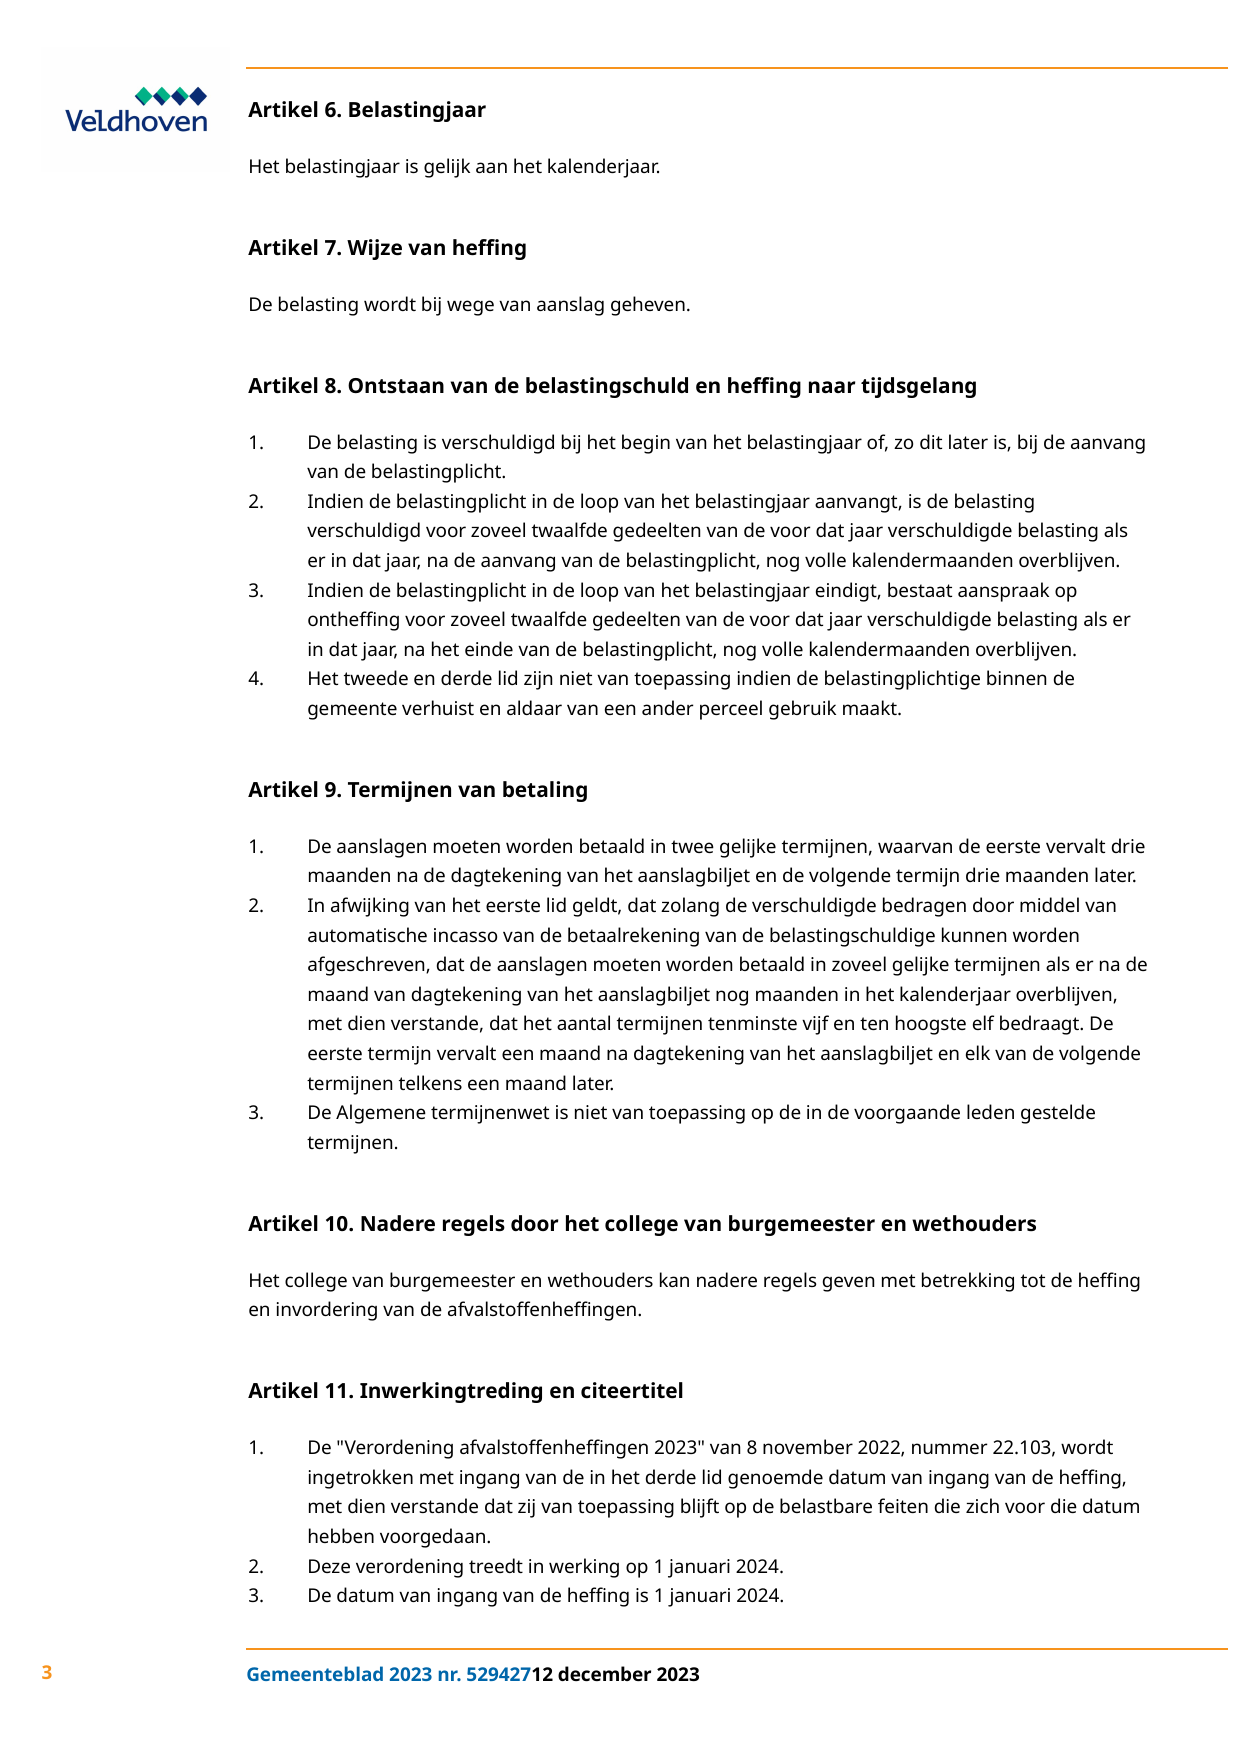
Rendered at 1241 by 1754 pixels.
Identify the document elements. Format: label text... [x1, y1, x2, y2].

list Deze verordening treedt in werking op 1 januari 2024. [248, 1553, 1152, 1579]
text Artikel 6. Belastingjaar [248, 95, 1152, 123]
text Het college van burgemeester en wethouders kan nadere regels geven met betrekking tot de heffing en invordering van de afvalstoffenheffingen. [248, 1267, 1152, 1322]
list De aanslagen moeten worden betaald in twee gelijke termijnen, waarvan de eerste vervalt drie maanden na de dagtekening van het aanslagbiljet en de volgende termijn drie maanden later. [248, 833, 1152, 888]
text De belasting wordt bij wege van aanslag geheven. [248, 291, 1152, 317]
text Artikel 8. Ontstaan van de belastingschuld en heffing naar tijdsgelang [248, 371, 1152, 399]
text Artikel 10. Nadere regels door het college van burgemeester en wethouders [248, 1209, 1152, 1237]
list Indien de belastingplicht in de loop van het belastingjaar aanvangt, is de belasting verschuldigd voor zoveel twaalfde gedeelten van de voor dat jaar verschuldigde belasting als er in dat jaar, na de aanvang van de belastingplicht, nog volle kalendermaanden overblijven. [248, 488, 1152, 573]
list De belasting is verschuldigd bij het begin van het belastingjaar of, zo dit later is, bij de aanvang van de belastingplicht. [248, 429, 1152, 484]
text Artikel 7. Wijze van heffing [248, 233, 1152, 261]
text Het belastingjaar is gelijk aan het kalenderjaar. [248, 153, 1152, 178]
list De datum van ingang van de heffing is 1 januari 2024. [248, 1582, 1152, 1608]
list De "Verordening afvalstoffenheffingen 2023" van 8 november 2022, nummer 22.103, wordt ingetrokken met ingang van de in het derde lid genoemde datum van ingang van de heffing, met dien verstande dat zij van toepassing blijft op de belastbare feiten die zich voor die datum hebben voorgedaan. [248, 1434, 1152, 1549]
list In afwijking van het eerste lid geldt, dat zolang de verschuldigde bedragen door middel van automatische incasso van de betaalrekening van de belastingschuldige kunnen worden afgeschreven, dat de aanslagen moeten worden betaald in zoveel gelijke termijnen als er na de maand van dagtekening van het aanslagbiljet nog maanden in het kalenderjaar overblijven, met dien verstande, dat het aantal termijnen tenminste vijf en ten hoogste elf bedraagt. De eerste termijn vervalt een maand na dagtekening van het aanslagbiljet en elk van de volgende termijnen telkens een maand later. [248, 892, 1152, 1096]
picture [41, 47, 231, 172]
list Indien de belastingplicht in de loop van het belastingjaar eindigt, bestaat aanspraak op ontheffing voor zoveel twaalfde gedeelten van de voor dat jaar verschuldigde belasting als er in dat jaar, na het einde van de belastingplicht, nog volle kalendermaanden overblijven. [248, 577, 1152, 662]
text Artikel 11. Inwerkingtreding en citeertitel [248, 1377, 1152, 1405]
list Het tweede en derde lid zijn niet van toepassing indien de belastingplichtige binnen de gemeente verhuist en aldaar van een ander perceel gebruik maakt. [248, 666, 1152, 721]
text Artikel 9. Termijnen van betaling [248, 775, 1152, 803]
list De Algemene termijnenwet is niet van toepassing op de in de voorgaande leden gestelde termijnen. [248, 1099, 1152, 1155]
